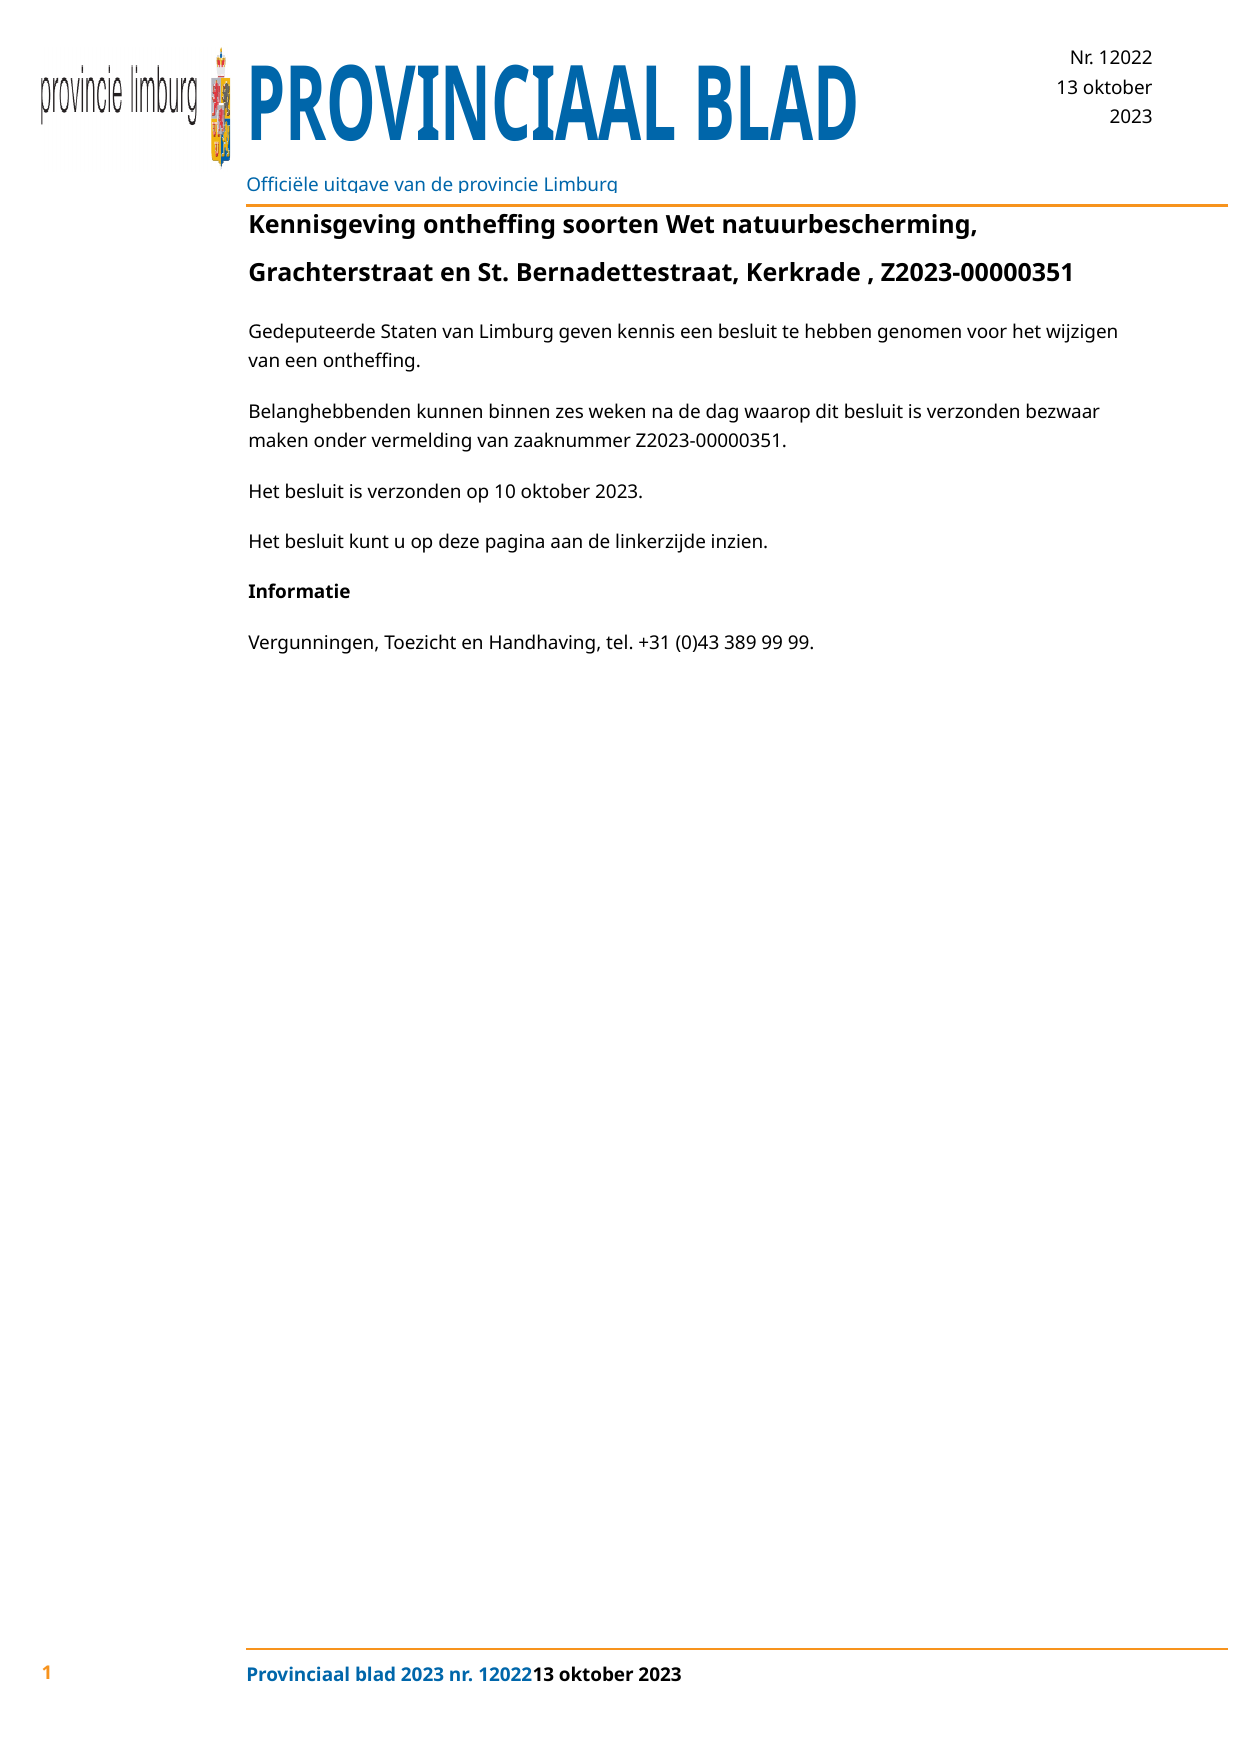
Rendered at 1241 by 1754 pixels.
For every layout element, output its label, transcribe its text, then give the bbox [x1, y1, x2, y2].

picture [41, 47, 231, 172]
text Het besluit is verzonden op 10 oktober 2023. [248, 478, 1152, 504]
text Belanghebbenden kunnen binnen zes weken na de dag waarop dit besluit is verzonden bezwaar maken onder vermelding van zaaknummer Z2023-00000351. [248, 398, 1152, 453]
text Kennisgeving ontheffing soorten Wet natuurbescherming, Grachterstraat en St. Bernadettestraat, Kerkrade , Z2023-00000351 [248, 207, 1152, 288]
text Het besluit kunt u op deze pagina aan de linkerzijde inzien. [248, 528, 1152, 554]
text Vergunningen, Toezicht en Handhaving, tel. +31 (0)43 389 99 99. [248, 629, 1152, 655]
text Informatie [248, 579, 1152, 604]
text Gedeputeerde Staten van Limburg geven kennis een besluit te hebben genomen voor het wijzigen van een ontheffing. [248, 318, 1152, 373]
